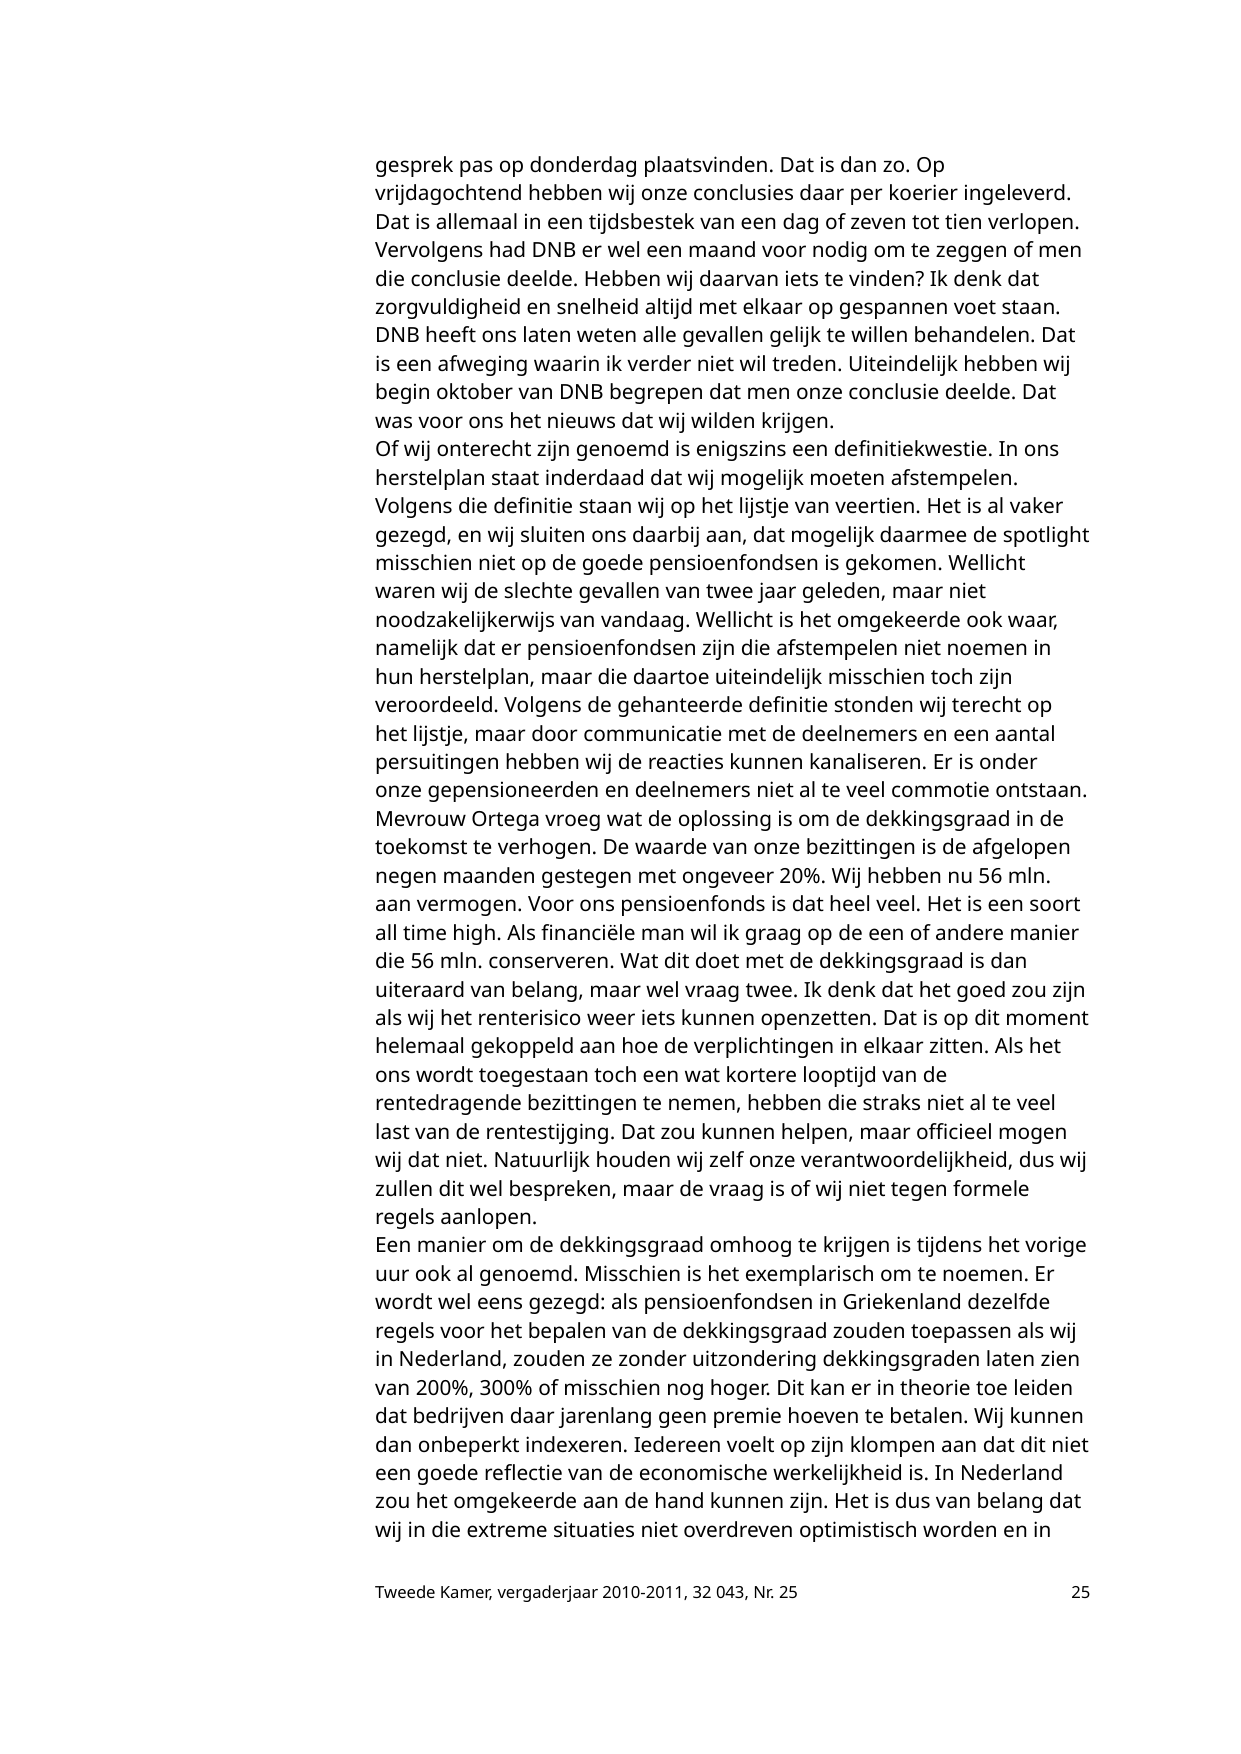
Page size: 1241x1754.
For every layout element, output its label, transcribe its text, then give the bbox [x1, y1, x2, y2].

text gesprek pas op donderdag plaatsvinden. Dat is dan zo. Op vrijdagochtend hebben wij onze conclusies daar per koerier ingeleverd. Dat is allemaal in een tijdsbestek van een dag of zeven tot tien verlopen. Vervolgens had DNB er wel een maand voor nodig om te zeggen of men die conclusie deelde. Hebben wij daarvan iets te vinden? Ik denk dat zorgvuldigheid en snelheid altijd met elkaar op gespannen voet staan. DNB heeft ons laten weten alle gevallen gelijk te willen behandelen. Dat is een afweging waarin ik verder niet wil treden. Uiteindelijk hebben wij begin oktober van DNB begrepen dat men onze conclusie deelde. Dat was voor ons het nieuws dat wij wilden krijgen. [375, 150, 1090, 434]
text Mevrouw Ortega vroeg wat de oplossing is om de dekkingsgraad in de toekomst te verhogen. De waarde van onze bezittingen is de afgelopen negen maanden gestegen met ongeveer 20%. Wij hebben nu 56 mln. aan vermogen. Voor ons pensioenfonds is dat heel veel. Het is een soort all time high. Als financiële man wil ik graag op de een of andere manier die 56 mln. conserveren. Wat dit doet met de dekkingsgraad is dan uiteraard van belang, maar wel vraag twee. Ik denk dat het goed zou zijn als wij het renterisico weer iets kunnen openzetten. Dat is op dit moment helemaal gekoppeld aan hoe de verplichtingen in elkaar zitten. Als het ons wordt toegestaan toch een wat kortere looptijd van de rentedragende bezittingen te nemen, hebben die straks niet al te veel last van de rentestijging. Dat zou kunnen helpen, maar officieel mogen wij dat niet. Natuurlijk houden wij zelf onze verantwoordelijkheid, dus wij zullen dit wel bespreken, maar de vraag is of wij niet tegen formele regels aanlopen. [375, 804, 1090, 1231]
text Of wij onterecht zijn genoemd is enigszins een definitiekwestie. In ons herstelplan staat inderdaad dat wij mogelijk moeten afstempelen. Volgens die definitie staan wij op het lijstje van veertien. Het is al vaker gezegd, en wij sluiten ons daarbij aan, dat mogelijk daarmee de spotlight misschien niet op de goede pensioenfondsen is gekomen. Wellicht waren wij de slechte gevallen van twee jaar geleden, maar niet noodzakelijkerwijs van vandaag. Wellicht is het omgekeerde ook waar, namelijk dat er pensioenfondsen zijn die afstempelen niet noemen in hun herstelplan, maar die daartoe uiteindelijk misschien toch zijn veroordeeld. Volgens de gehanteerde definitie stonden wij terecht op het lijstje, maar door communicatie met de deelnemers en een aantal persuitingen hebben wij de reacties kunnen kanaliseren. Er is onder onze gepensioneerden en deelnemers niet al te veel commotie ontstaan. [375, 434, 1090, 804]
text Een manier om de dekkingsgraad omhoog te krijgen is tijdens het vorige uur ook al genoemd. Misschien is het exemplarisch om te noemen. Er wordt wel eens gezegd: als pensioenfondsen in Griekenland dezelfde regels voor het bepalen van de dekkingsgraad zouden toepassen als wij in Nederland, zouden ze zonder uitzondering dekkingsgraden laten zien van 200%, 300% of misschien nog hoger. Dit kan er in theorie toe leiden dat bedrijven daar jarenlang geen premie hoeven te betalen. Wij kunnen dan onbeperkt indexeren. Iedereen voelt op zijn klompen aan dat dit niet een goede reflectie van de economische werkelijkheid is. In Nederland zou het omgekeerde aan de hand kunnen zijn. Het is dus van belang dat wij in die extreme situaties niet overdreven optimistisch worden en in [375, 1231, 1090, 1543]
